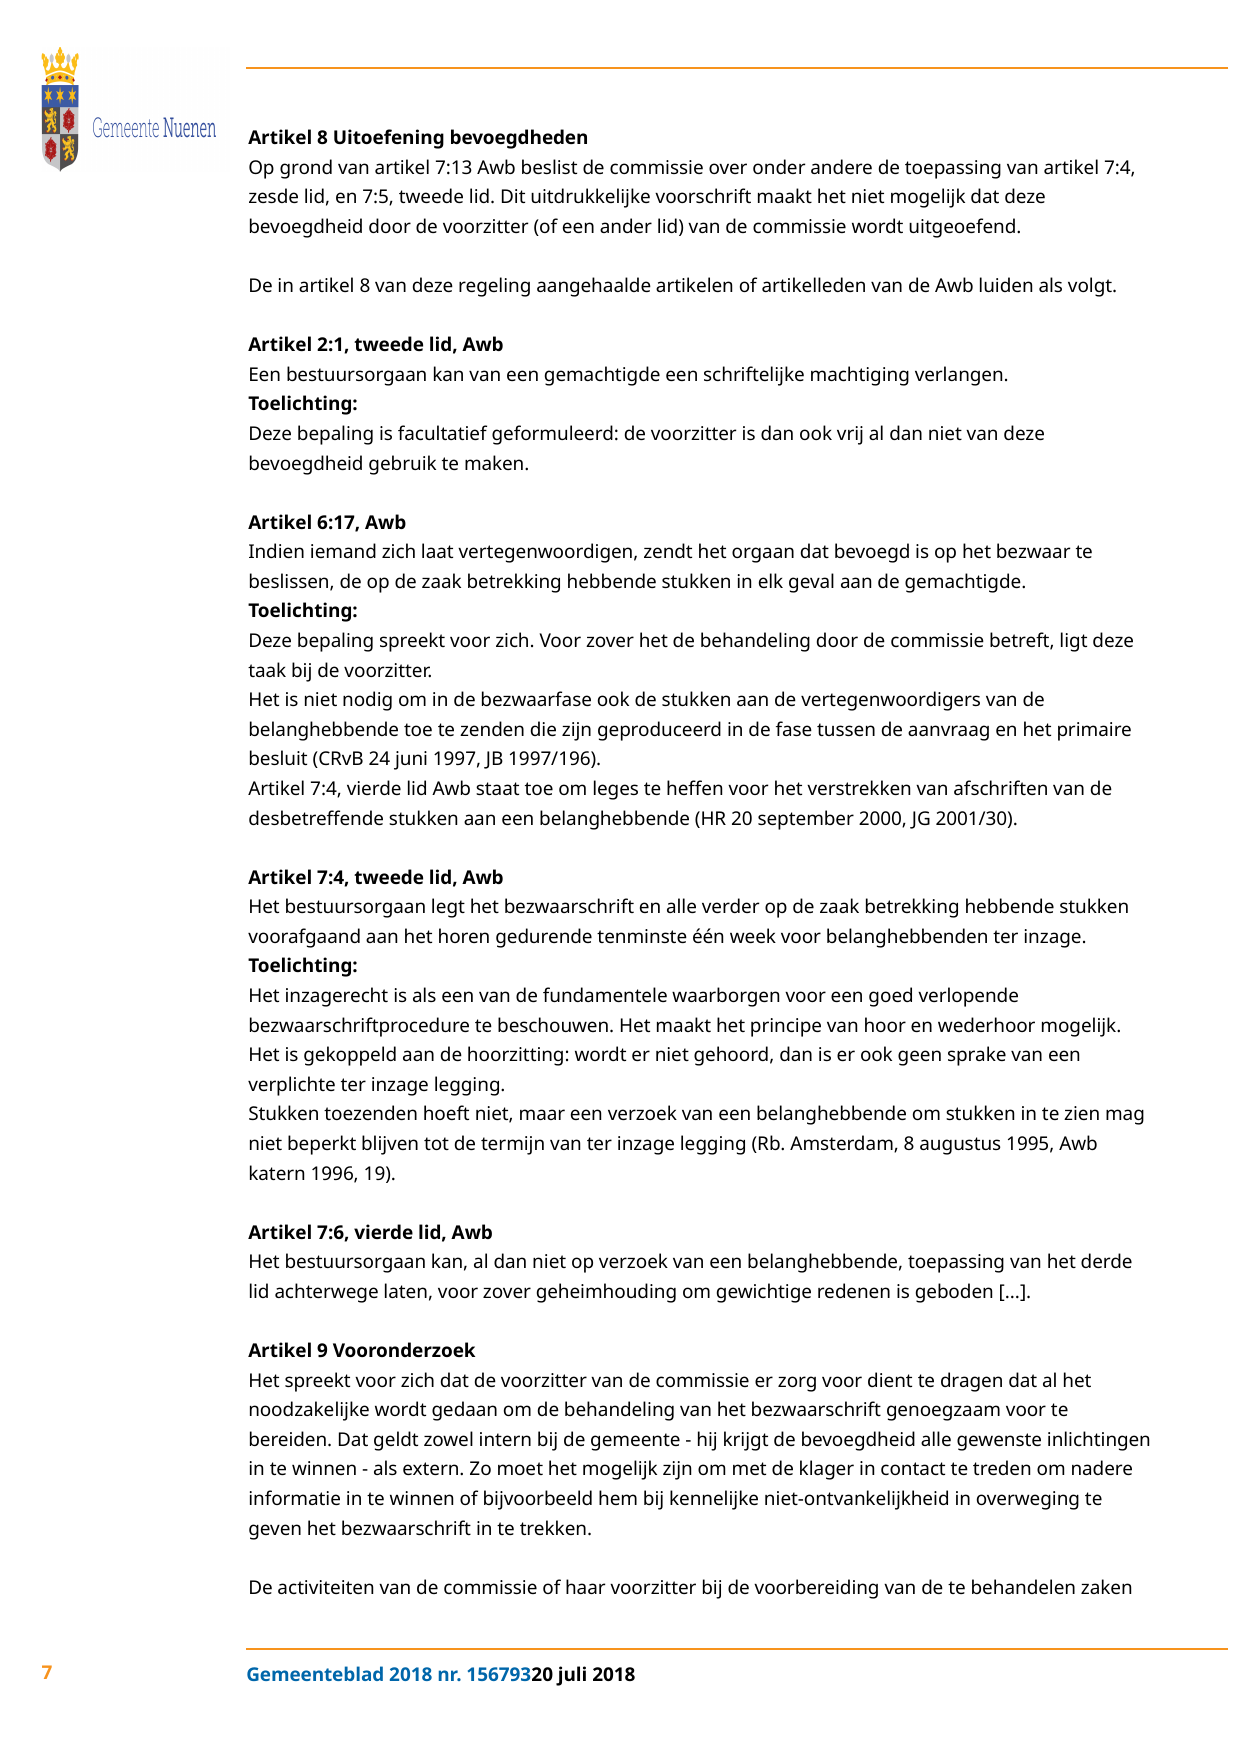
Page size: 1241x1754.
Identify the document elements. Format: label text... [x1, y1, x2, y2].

text De in artikel 8 van deze regeling aangehaalde artikelen of artikelleden van de Awb luiden als volgt. [248, 272, 1152, 298]
text Op grond van artikel 7:13 Awb beslist de commissie over onder andere de toepassing van artikel 7:4, zesde lid, en 7:5, tweede lid. Dit uitdrukkelijke voorschrift maakt het niet mogelijk dat deze bevoegdheid door de voorzitter (of een ander lid) van de commissie wordt uitgeoefend. [248, 154, 1152, 239]
text Deze bepaling is facultatief geformuleerd: de voorzitter is dan ook vrij al dan niet van deze bevoegdheid gebruik te maken. [248, 420, 1152, 476]
text Het inzagerecht is als een van de fundamentele waarborgen voor een goed verlopende bezwaarschriftprocedure te beschouwen. Het maakt het principe van hoor en wederhoor mogelijk. Het is gekoppeld aan de hoorzitting: wordt er niet gehoord, dan is er ook geen sprake van een verplichte ter inzage legging. [248, 982, 1152, 1097]
text Het spreekt voor zich dat de voorzitter van de commissie er zorg voor dient te dragen dat al het noodzakelijke wordt gedaan om de behandeling van het bezwaarschrift genoegzaam voor te bereiden. Dat geldt zowel intern bij de gemeente - hij krijgt de bevoegdheid alle gewenste inlichtingen in te winnen - als extern. Zo moet het mogelijk zijn om met de klager in contact te treden om nadere informatie in te winnen of bijvoorbeeld hem bij kennelijke niet-ontvankelijkheid in overweging te geven het bezwaarschrift in te trekken. [248, 1367, 1152, 1541]
picture [41, 47, 231, 172]
text Artikel 6:17, Awb [248, 509, 1152, 535]
text Toelichting: [248, 391, 1152, 416]
text Het is niet nodig om in de bezwaarfase ook de stukken aan de vertegenwoordigers van de belanghebbende toe te zenden die zijn geproduceerd in de fase tussen de aanvraag en het primaire besluit (CRvB 24 juni 1997, JB 1997/196). [248, 686, 1152, 771]
text Stukken toezenden hoeft niet, maar een verzoek van een belanghebbende om stukken in te zien mag niet beperkt blijven tot de termijn van ter inzage legging (Rb. Amsterdam, 8 augustus 1995, Awb katern 1996, 19). [248, 1101, 1152, 1186]
text Toelichting: [248, 953, 1152, 978]
text Indien iemand zich laat vertegenwoordigen, zendt het orgaan dat bevoegd is op het bezwaar te beslissen, de op de zaak betrekking hebbende stukken in elk geval aan de gemachtigde. [248, 538, 1152, 594]
text Het bestuursorgaan kan, al dan niet op verzoek van een belanghebbende, toepassing van het derde lid achterwege laten, voor zover geheimhouding om gewichtige redenen is geboden [...]. [248, 1248, 1152, 1304]
text Artikel 7:6, vierde lid, Awb [248, 1219, 1152, 1245]
text Deze bepaling spreekt voor zich. Voor zover het de behandeling door de commissie betreft, ligt deze taak bij de voorzitter. [248, 627, 1152, 683]
text Artikel 7:4, vierde lid Awb staat toe om leges te heffen voor het verstrekken van afschriften van de desbetreffende stukken aan een belanghebbende (HR 20 september 2000, JG 2001/30). [248, 775, 1152, 831]
text De activiteiten van de commissie of haar voorzitter bij de voorbereiding van de te behandelen zaken [248, 1574, 1152, 1600]
text Artikel 9 Vooronderzoek [248, 1337, 1152, 1363]
text Artikel 8 Uitoefening bevoegdheden [248, 124, 1152, 150]
text Het bestuursorgaan legt het bezwaarschrift en alle verder op de zaak betrekking hebbende stukken voorafgaand aan het horen gedurende tenminste één week voor belanghebbenden ter inzage. [248, 893, 1152, 949]
text Een bestuursorgaan kan van een gemachtigde een schriftelijke machtiging verlangen. [248, 361, 1152, 387]
text Artikel 2:1, tweede lid, Awb [248, 331, 1152, 357]
text Toelichting: [248, 598, 1152, 623]
text Artikel 7:4, tweede lid, Awb [248, 864, 1152, 890]
